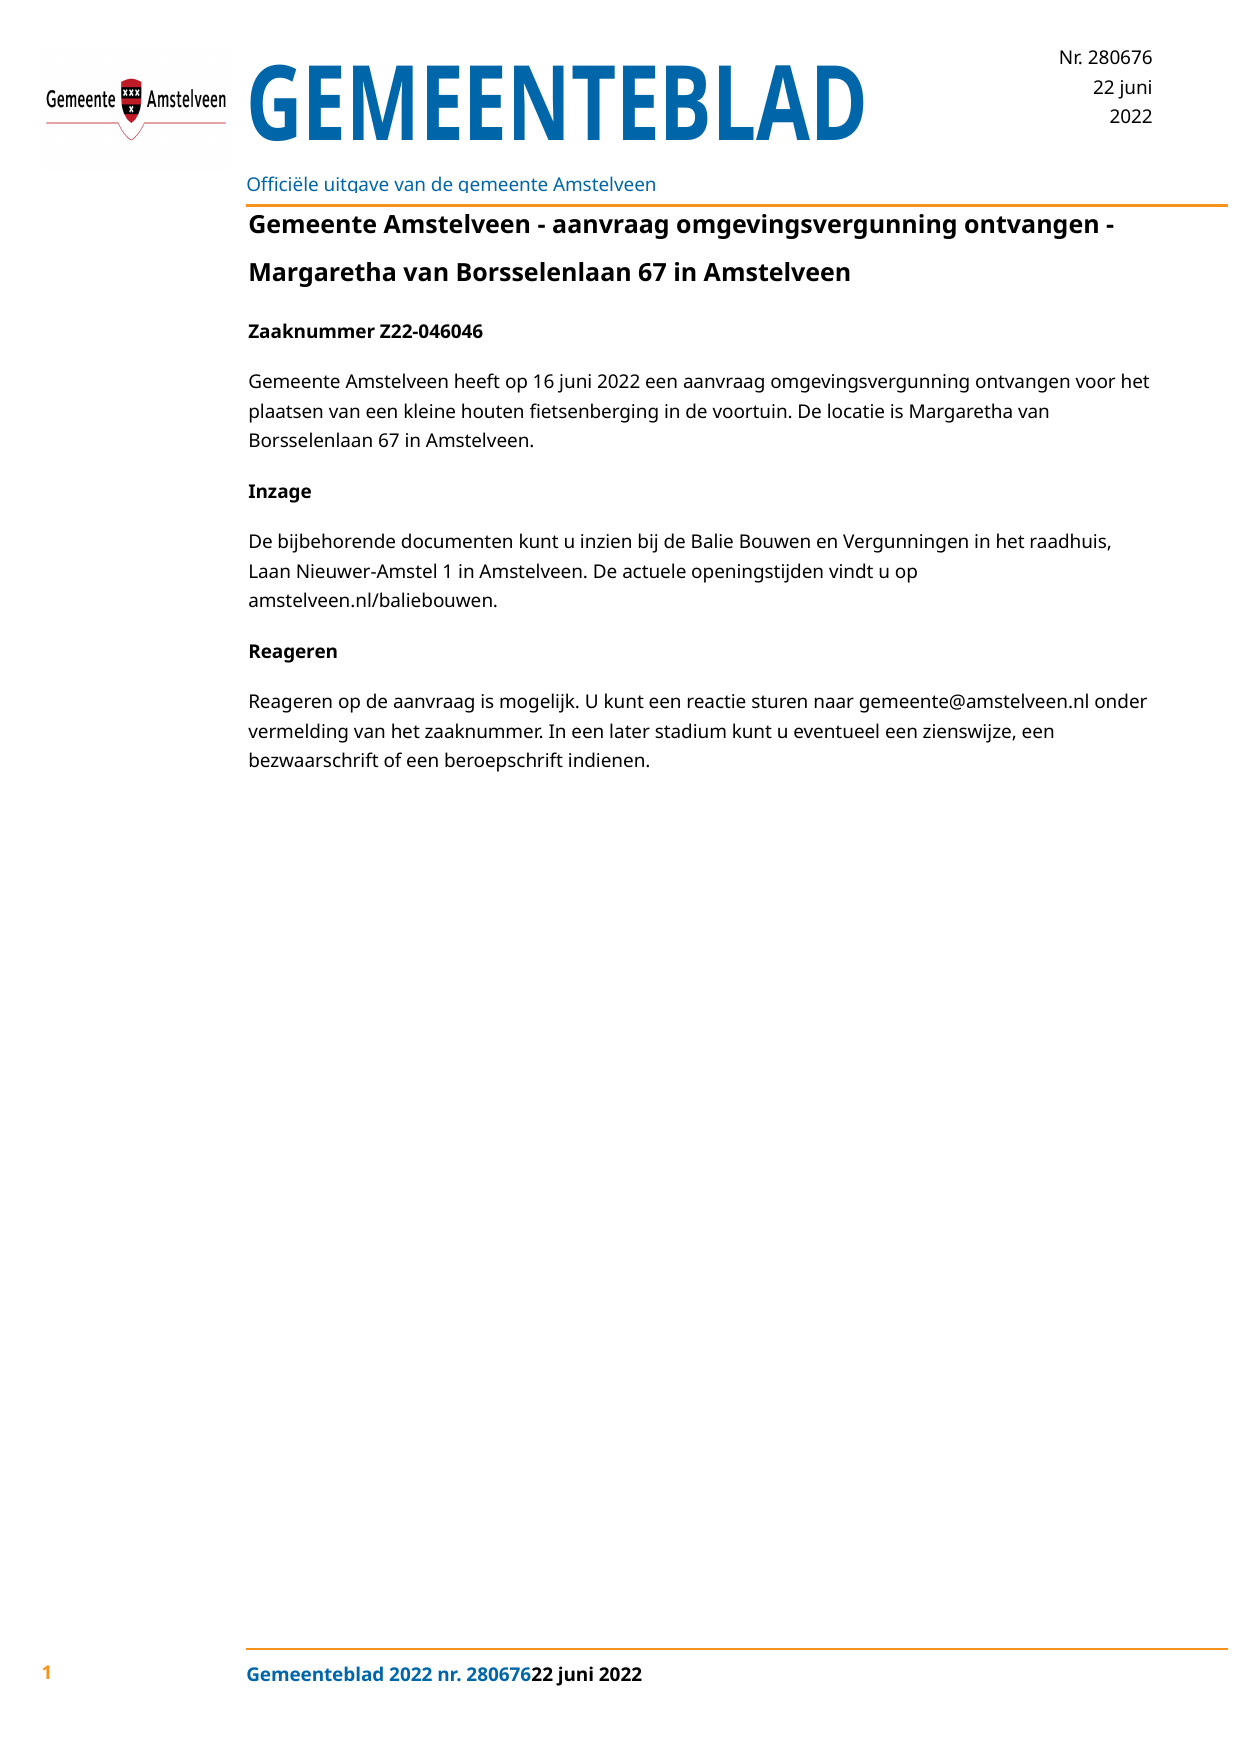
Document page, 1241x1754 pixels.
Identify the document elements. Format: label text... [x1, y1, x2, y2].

text De bijbehorende documenten kunt u inzien bij de Balie Bouwen en Vergunningen in het raadhuis, Laan Nieuwer-Amstel 1 in Amstelveen. De actuele openingstijden vindt u op amstelveen.nl/baliebouwen. [248, 528, 1152, 613]
text Gemeente Amstelveen heeft op 16 juni 2022 een aanvraag omgevingsvergunning ontvangen voor het plaatsen van een kleine houten fietsenberging in de voortuin. De locatie is Margaretha van Borsselenlaan 67 in Amstelveen. [248, 368, 1152, 453]
text Gemeente Amstelveen - aanvraag omgevingsvergunning ontvangen - Margaretha van Borsselenlaan 67 in Amstelveen [248, 207, 1152, 288]
text Reageren op de aanvraag is mogelijk. U kunt een reactie sturen naar gemeente@amstelveen.nl onder vermelding van het zaaknummer. In een later stadium kunt u eventueel een zienswijze, een bezwaarschrift of een beroepschrift indienen. [248, 688, 1152, 773]
text Inzage [248, 478, 1152, 504]
picture [41, 47, 231, 172]
text Reageren [248, 638, 1152, 664]
text Zaaknummer Z22-046046 [248, 318, 1152, 344]
